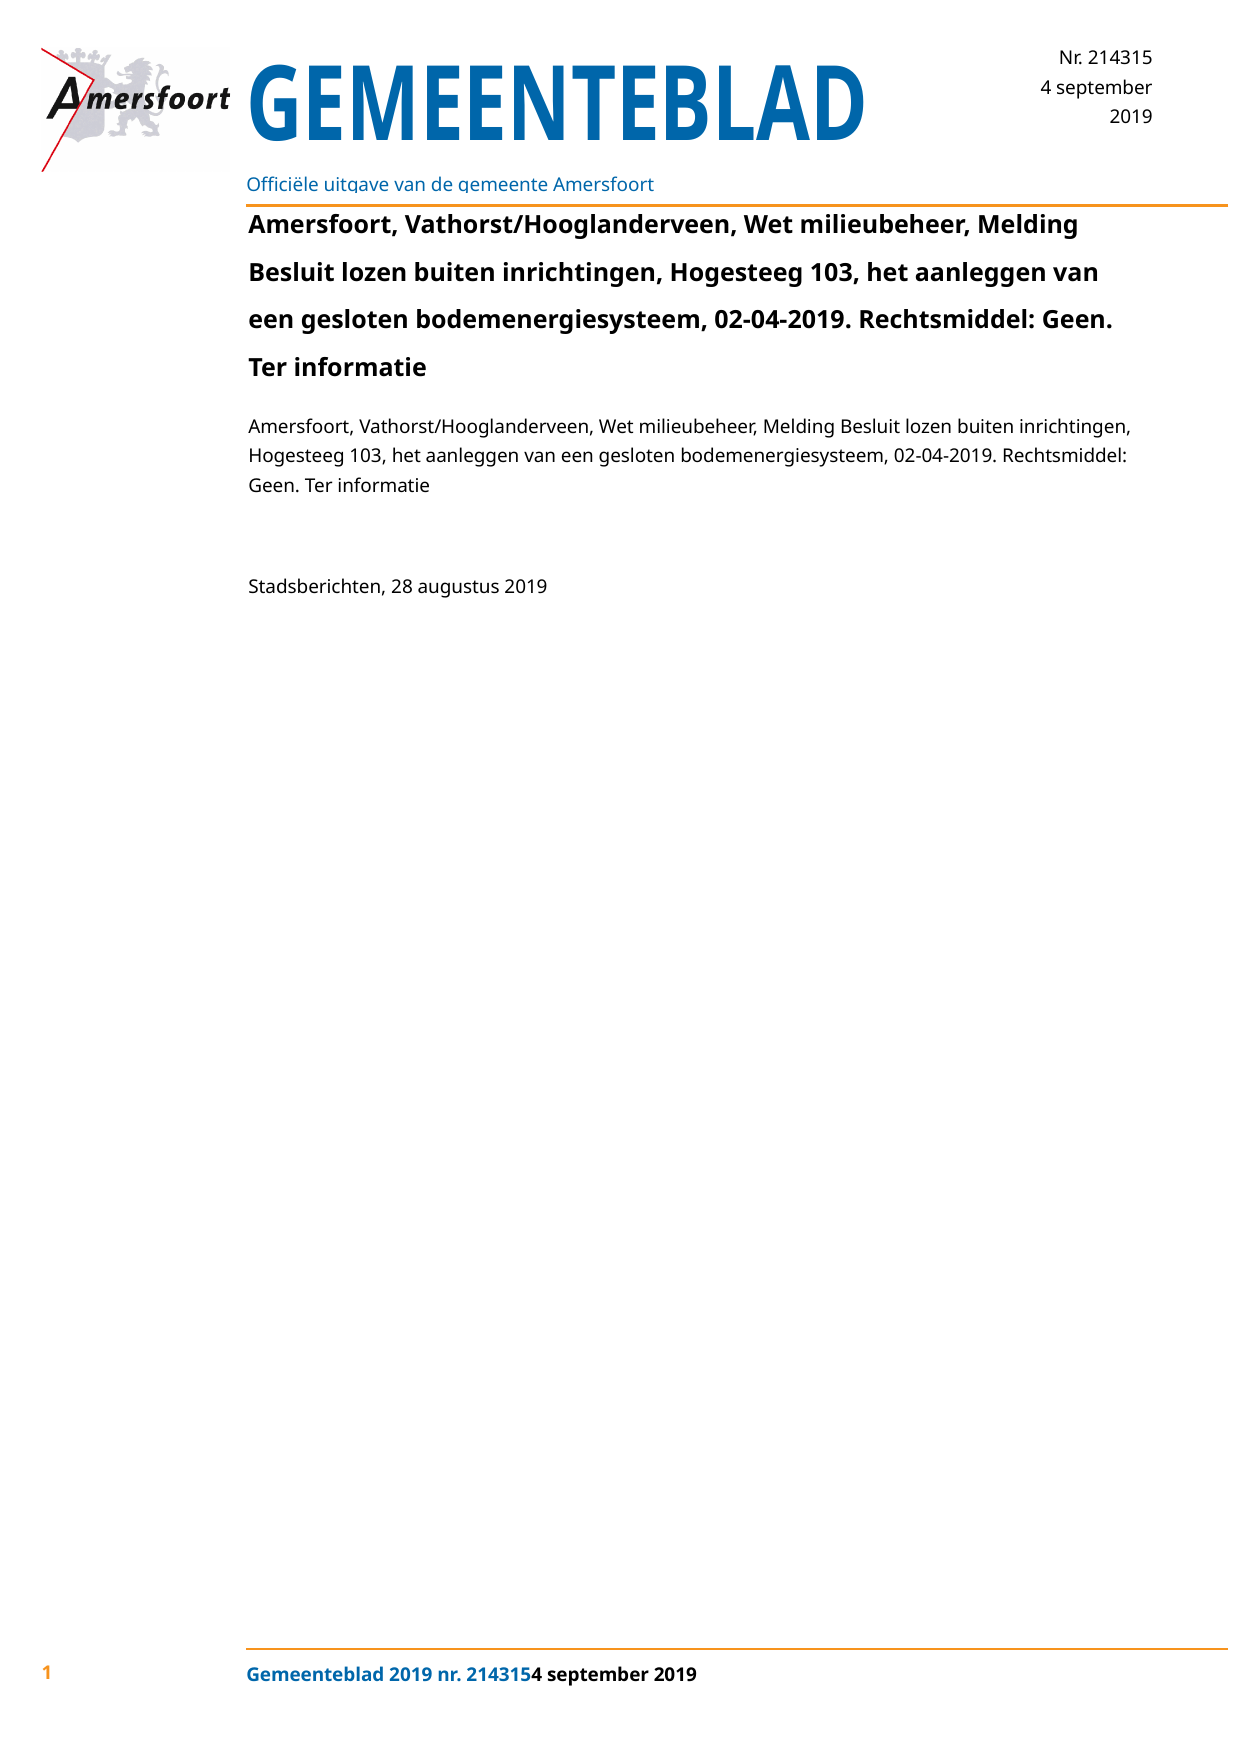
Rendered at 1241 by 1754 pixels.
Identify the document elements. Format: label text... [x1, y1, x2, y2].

text Amersfoort, Vathorst/Hooglanderveen, Wet milieubeheer, Melding Besluit lozen buiten inrichtingen, Hogesteeg 103, het aanleggen van een gesloten bodemenergiesysteem, 02-04-2019. Rechtsmiddel: Geen. Ter informatie [248, 207, 1152, 384]
text Stadsberichten, 28 augustus 2019 [248, 573, 1152, 599]
picture [41, 47, 231, 172]
text Amersfoort, Vathorst/Hooglanderveen, Wet milieubeheer, Melding Besluit lozen buiten inrichtingen, Hogesteeg 103, het aanleggen van een gesloten bodemenergiesysteem, 02-04-2019. Rechtsmiddel: Geen. Ter informatie [248, 413, 1152, 498]
